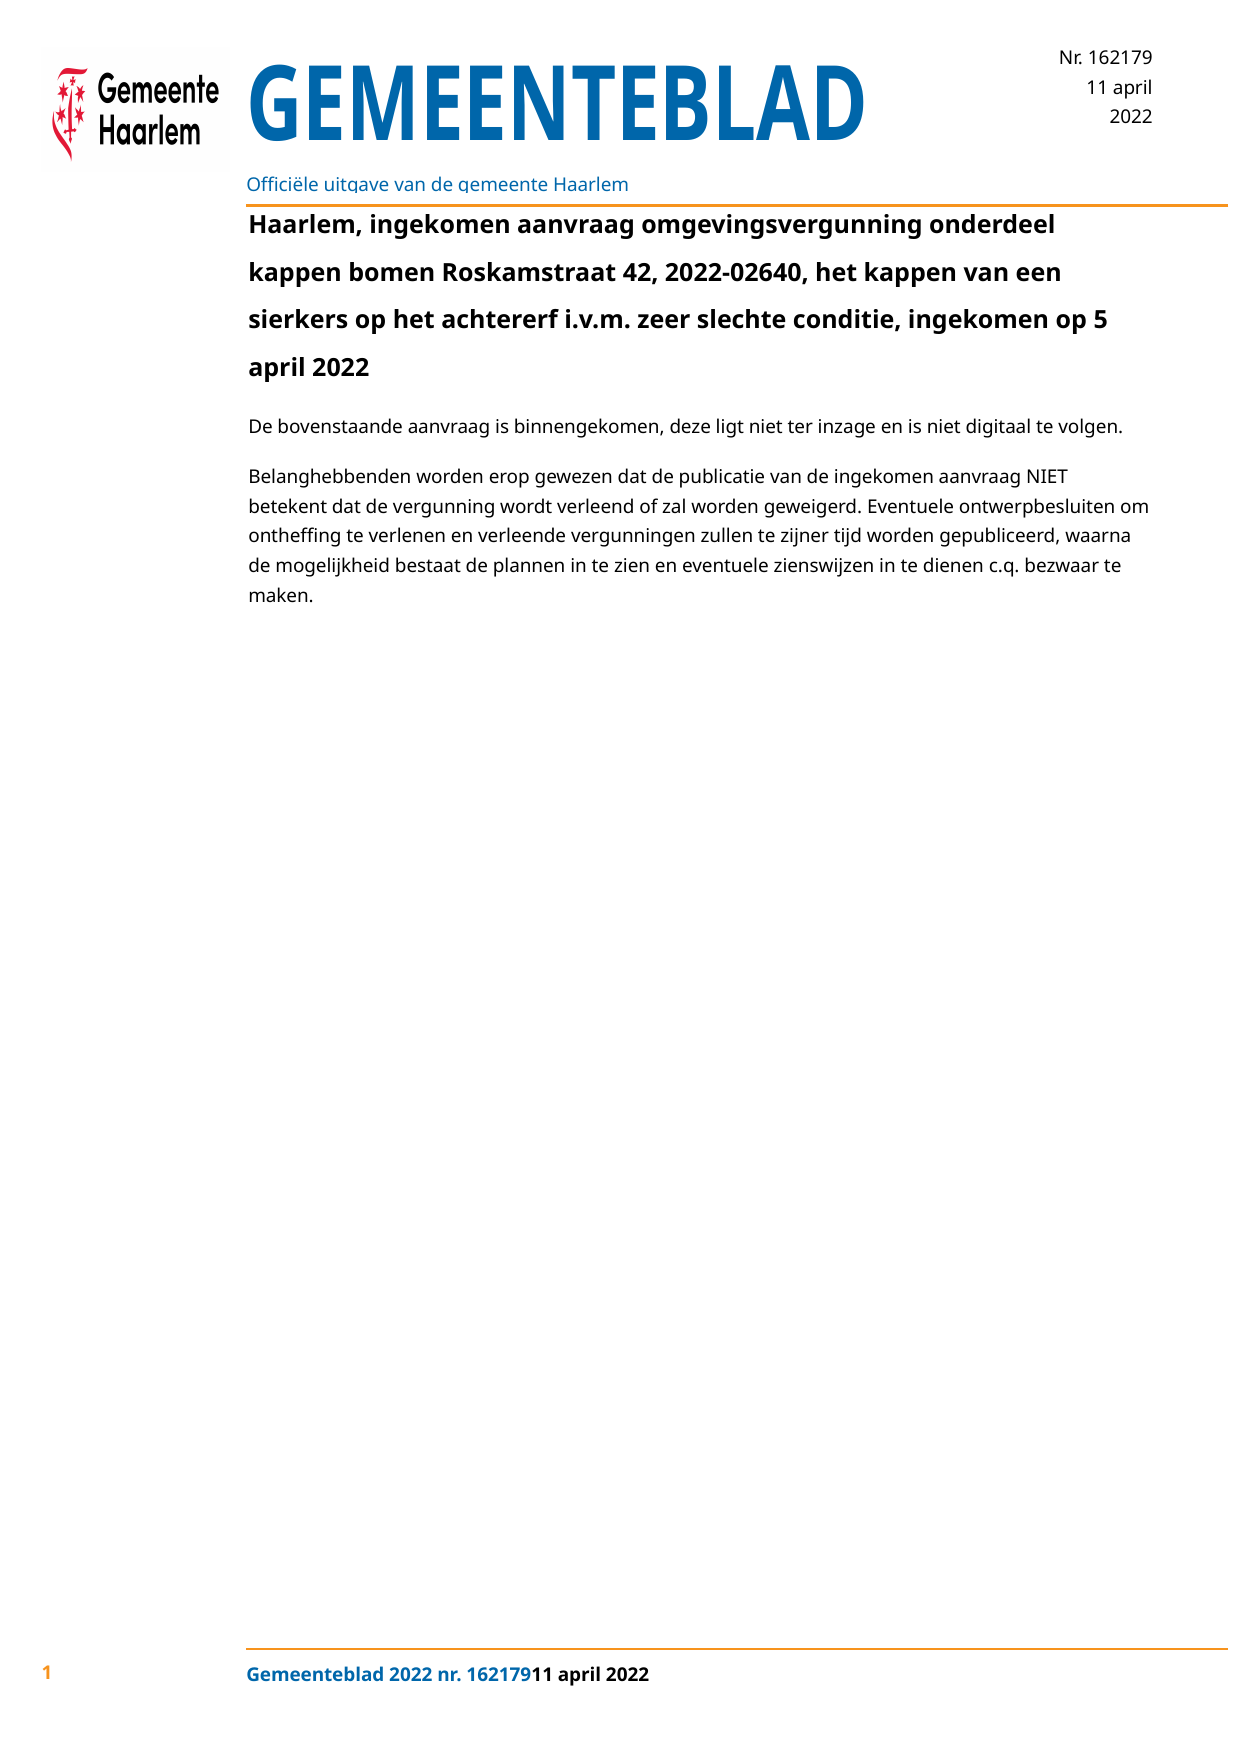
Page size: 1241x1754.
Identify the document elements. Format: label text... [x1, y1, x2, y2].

text De bovenstaande aanvraag is binnengekomen, deze ligt niet ter inzage en is niet digitaal te volgen. [248, 413, 1152, 439]
text Belanghebbenden worden erop gewezen dat de publicatie van de ingekomen aanvraag NIET betekent dat de vergunning wordt verleend of zal worden geweigerd. Eventuele ontwerpbesluiten om ontheffing te verlenen en verleende vergunningen zullen te zijner tijd worden gepubliceerd, waarna de mogelijkheid bestaat de plannen in te zien en eventuele zienswijzen in te dienen c.q. bezwaar te maken. [248, 463, 1152, 608]
picture [41, 47, 231, 172]
text Haarlem, ingekomen aanvraag omgevingsvergunning onderdeel kappen bomen Roskamstraat 42, 2022-02640, het kappen van een sierkers op het achtererf i.v.m. zeer slechte conditie, ingekomen op 5 april 2022 [248, 207, 1152, 384]
